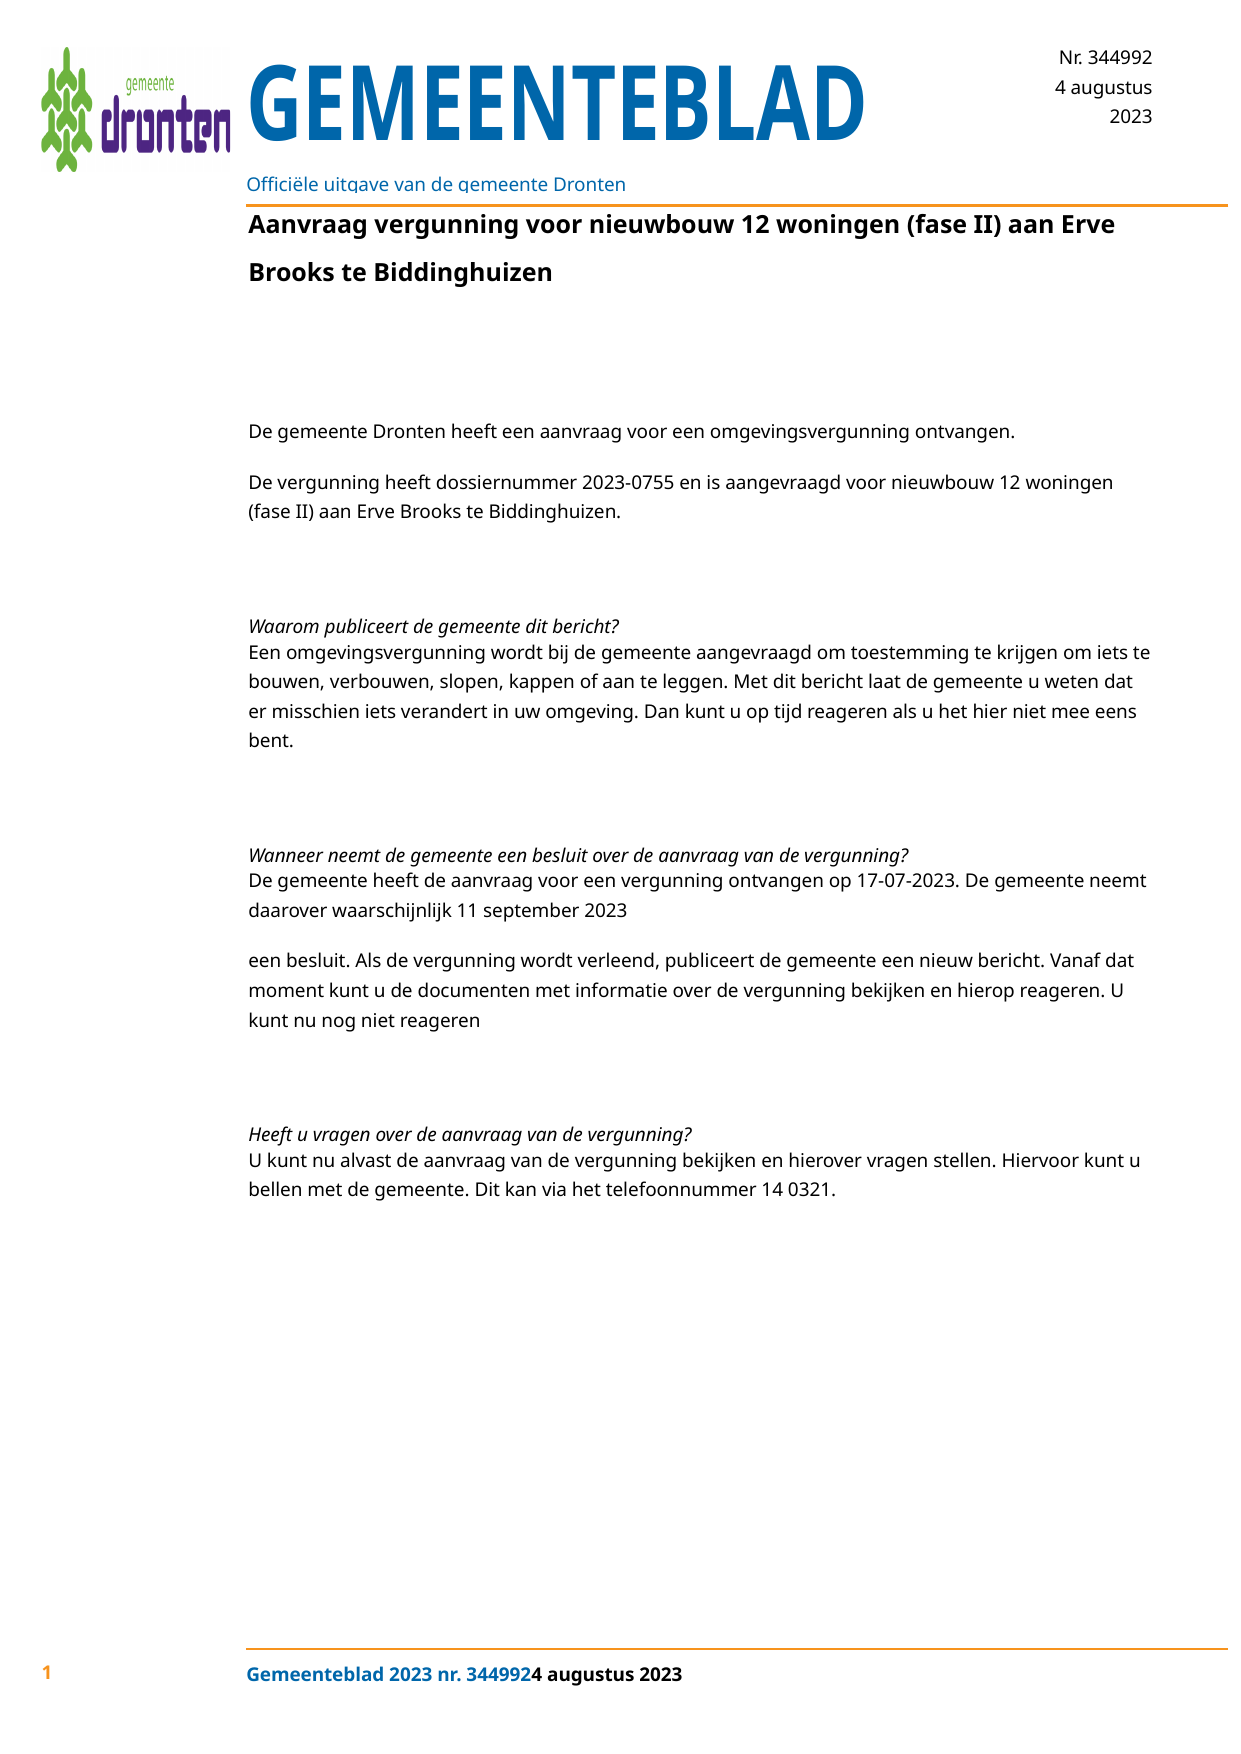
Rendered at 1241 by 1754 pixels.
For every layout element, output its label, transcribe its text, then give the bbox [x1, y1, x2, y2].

text De vergunning heeft dossiernummer 2023-0755 en is aangevraagd voor nieuwbouw 12 woningen (fase II) aan Erve Brooks te Biddinghuizen. [248, 469, 1152, 524]
text Aanvraag vergunning voor nieuwbouw 12 woningen (fase II) aan Erve Brooks te Biddinghuizen [248, 207, 1152, 288]
text U kunt nu alvast de aanvraag van de vergunning bekijken en hierover vragen stellen. Hiervoor kunt u bellen met de gemeente. Dit kan via het telefoonnummer 14 0321. [248, 1147, 1152, 1202]
text Heeft u vragen over de aanvraag van de vergunning? [248, 1121, 1152, 1147]
text een besluit. Als de vergunning wordt verleend, publiceert de gemeente een nieuw bericht. Vanaf dat moment kunt u de documenten met informatie over de vergunning bekijken en hierop reageren. U kunt nu nog niet reageren [248, 948, 1152, 1033]
text Waarom publiceert de gemeente dit bericht? [248, 613, 1152, 639]
text Een omgevingsvergunning wordt bij de gemeente aangevraagd om toestemming te krijgen om iets te bouwen, verbouwen, slopen, kappen of aan te leggen. Met dit bericht laat de gemeente u weten dat er misschien iets verandert in uw omgeving. Dan kunt u op tijd reageren als u het hier niet mee eens bent. [248, 639, 1152, 753]
text De gemeente heeft de aanvraag voor een vergunning ontvangen op 17-07-2023. De gemeente neemt daarover waarschijnlijk 11 september 2023 [248, 868, 1152, 923]
picture [41, 47, 231, 172]
text De gemeente Dronten heeft een aanvraag voor een omgevingsvergunning ontvangen. [248, 419, 1152, 444]
text Wanneer neemt de gemeente een besluit over de aanvraag van de vergunning? [248, 842, 1152, 868]
